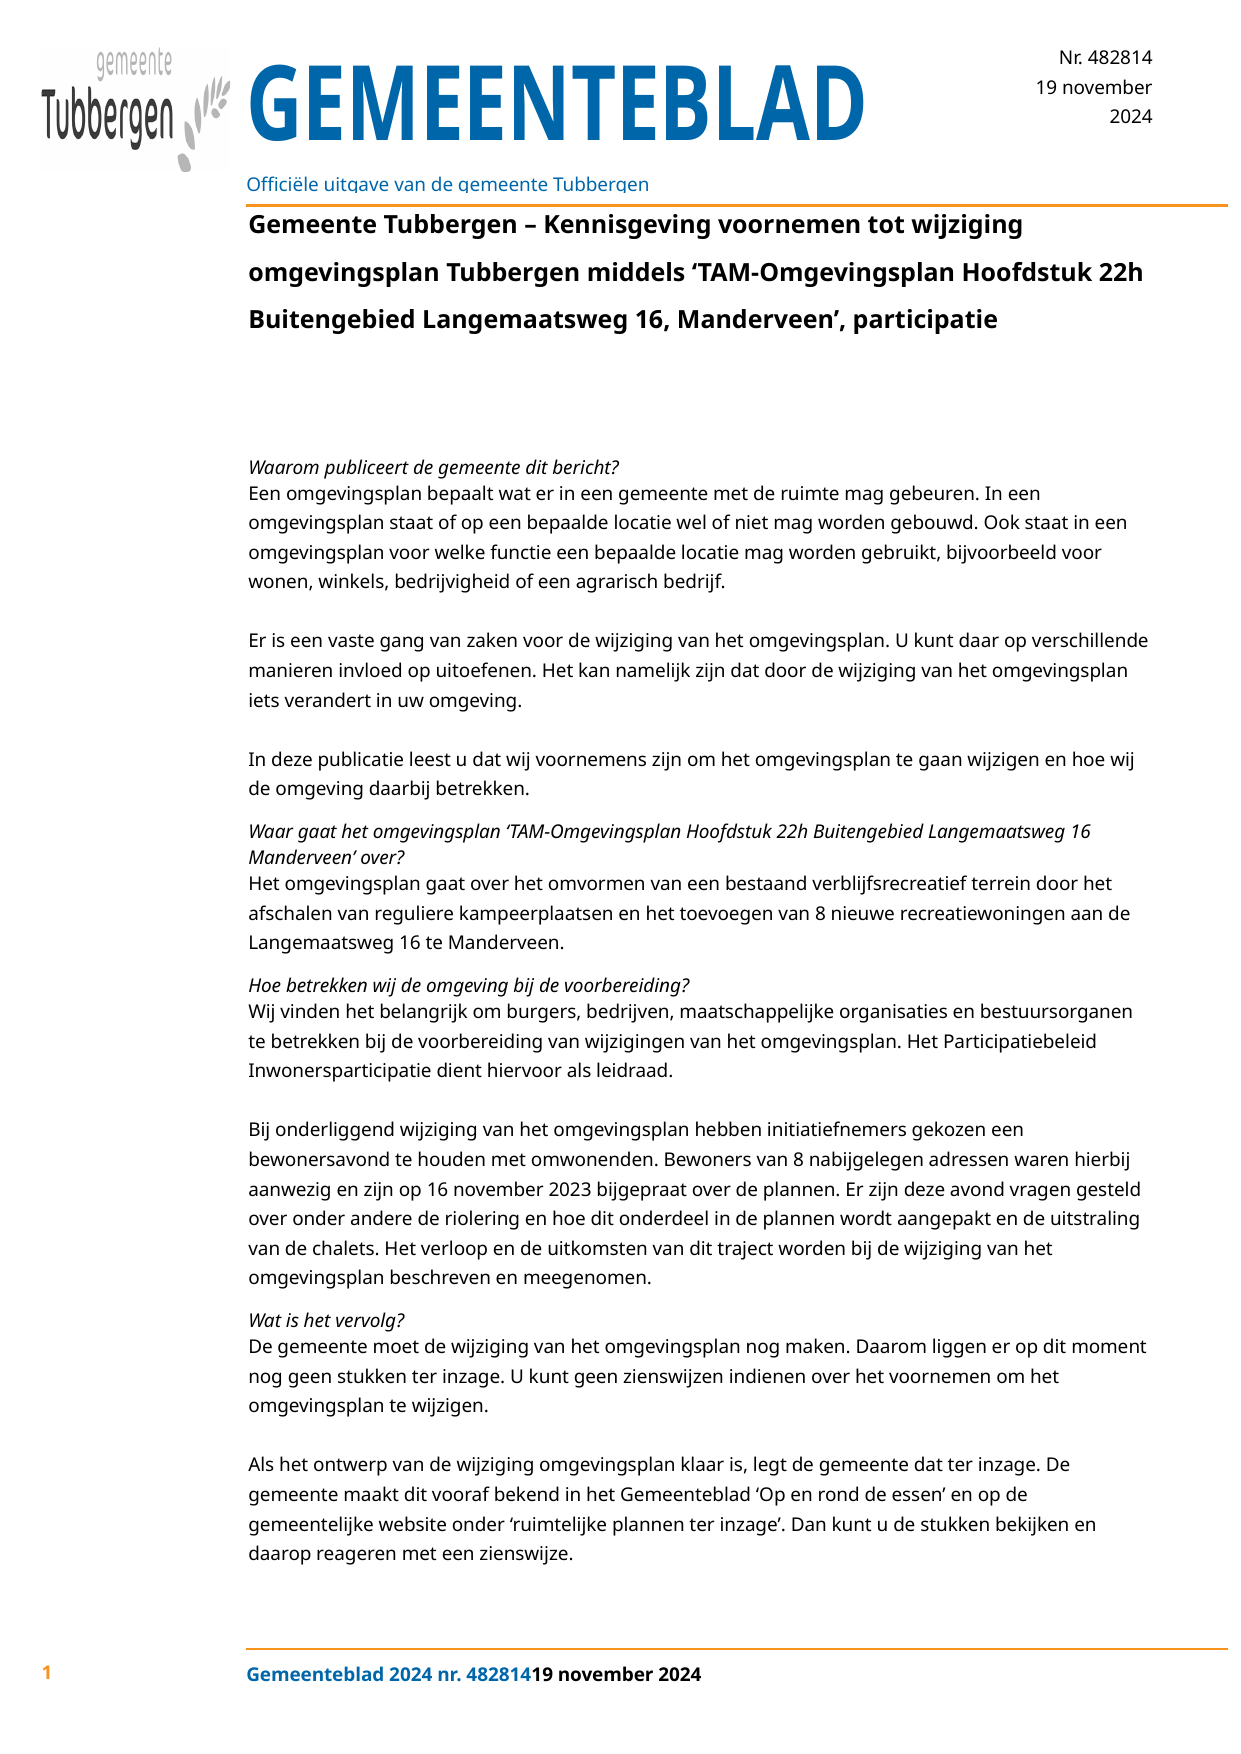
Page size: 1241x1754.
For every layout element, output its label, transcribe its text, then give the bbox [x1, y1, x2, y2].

text Gemeente Tubbergen – Kennisgeving voornemen tot wijziging omgevingsplan Tubbergen middels ‘TAM-Omgevingsplan Hoofdstuk 22h Buitengebied Langemaatsweg 16, Manderveen’, participatie [248, 207, 1152, 336]
picture [41, 47, 231, 172]
text In deze publicatie leest u dat wij voornemens zijn om het omgevingsplan te gaan wijzigen en hoe wij de omgeving daarbij betrekken. [248, 746, 1152, 801]
text Het omgevingsplan gaat over het omvormen van een bestaand verblijfsrecreatief terrein door het afschalen van reguliere kampeerplaatsen en het toevoegen van 8 nieuwe recreatiewoningen aan de Langemaatsweg 16 te Manderveen. [248, 870, 1152, 955]
text De gemeente moet de wijziging van het omgevingsplan nog maken. Daarom liggen er op dit moment nog geen stukken ter inzage. U kunt geen zienswijzen indienen over het voornemen om het omgevingsplan te wijzigen. [248, 1333, 1152, 1418]
text Wij vinden het belangrijk om burgers, bedrijven, maatschappelijke organisaties en bestuursorganen te betrekken bij de voorbereiding van wijzigingen van het omgevingsplan. Het Participatiebeleid Inwonersparticipatie dient hiervoor als leidraad. [248, 998, 1152, 1083]
text Wat is het vervolg? [248, 1308, 1152, 1333]
text Er is een vaste gang van zaken voor de wijziging van het omgevingsplan. U kunt daar op verschillende manieren invloed op uitoefenen. Het kan namelijk zijn dat door de wijziging van het omgevingsplan iets verandert in uw omgeving. [248, 628, 1152, 713]
text Waar gaat het omgevingsplan ‘TAM-Omgevingsplan Hoofdstuk 22h Buitengebied Langemaatsweg 16 Manderveen’ over? [248, 819, 1152, 870]
text Waarom publiceert de gemeente dit bericht? [248, 454, 1152, 480]
text Hoe betrekken wij de omgeving bij de voorbereiding? [248, 972, 1152, 998]
text Als het ontwerp van de wijziging omgevingsplan klaar is, legt de gemeente dat ter inzage. De gemeente maakt dit vooraf bekend in het Gemeenteblad ‘Op en rond de essen’ en op de gemeentelijke website onder ‘ruimtelijke plannen ter inzage’. Dan kunt u de stukken bekijken en daarop reageren met een zienswijze. [248, 1452, 1152, 1566]
text Bij onderliggend wijziging van het omgevingsplan hebben initiatiefnemers gekozen een bewonersavond te houden met omwonenden. Bewoners van 8 nabijgelegen adressen waren hierbij aanwezig en zijn op 16 november 2023 bijgepraat over de plannen. Er zijn deze avond vragen gesteld over onder andere de riolering en hoe dit onderdeel in de plannen wordt aangepakt en de uitstraling van de chalets. Het verloop en de uitkomsten van dit traject worden bij de wijziging van het omgevingsplan beschreven en meegenomen. [248, 1117, 1152, 1290]
text Een omgevingsplan bepaalt wat er in een gemeente met de ruimte mag gebeuren. In een omgevingsplan staat of op een bepaalde locatie wel of niet mag worden gebouwd. Ook staat in een omgevingsplan voor welke functie een bepaalde locatie mag worden gebruikt, bijvoorbeeld voor wonen, winkels, bedrijvigheid of een agrarisch bedrijf. [248, 480, 1152, 594]
